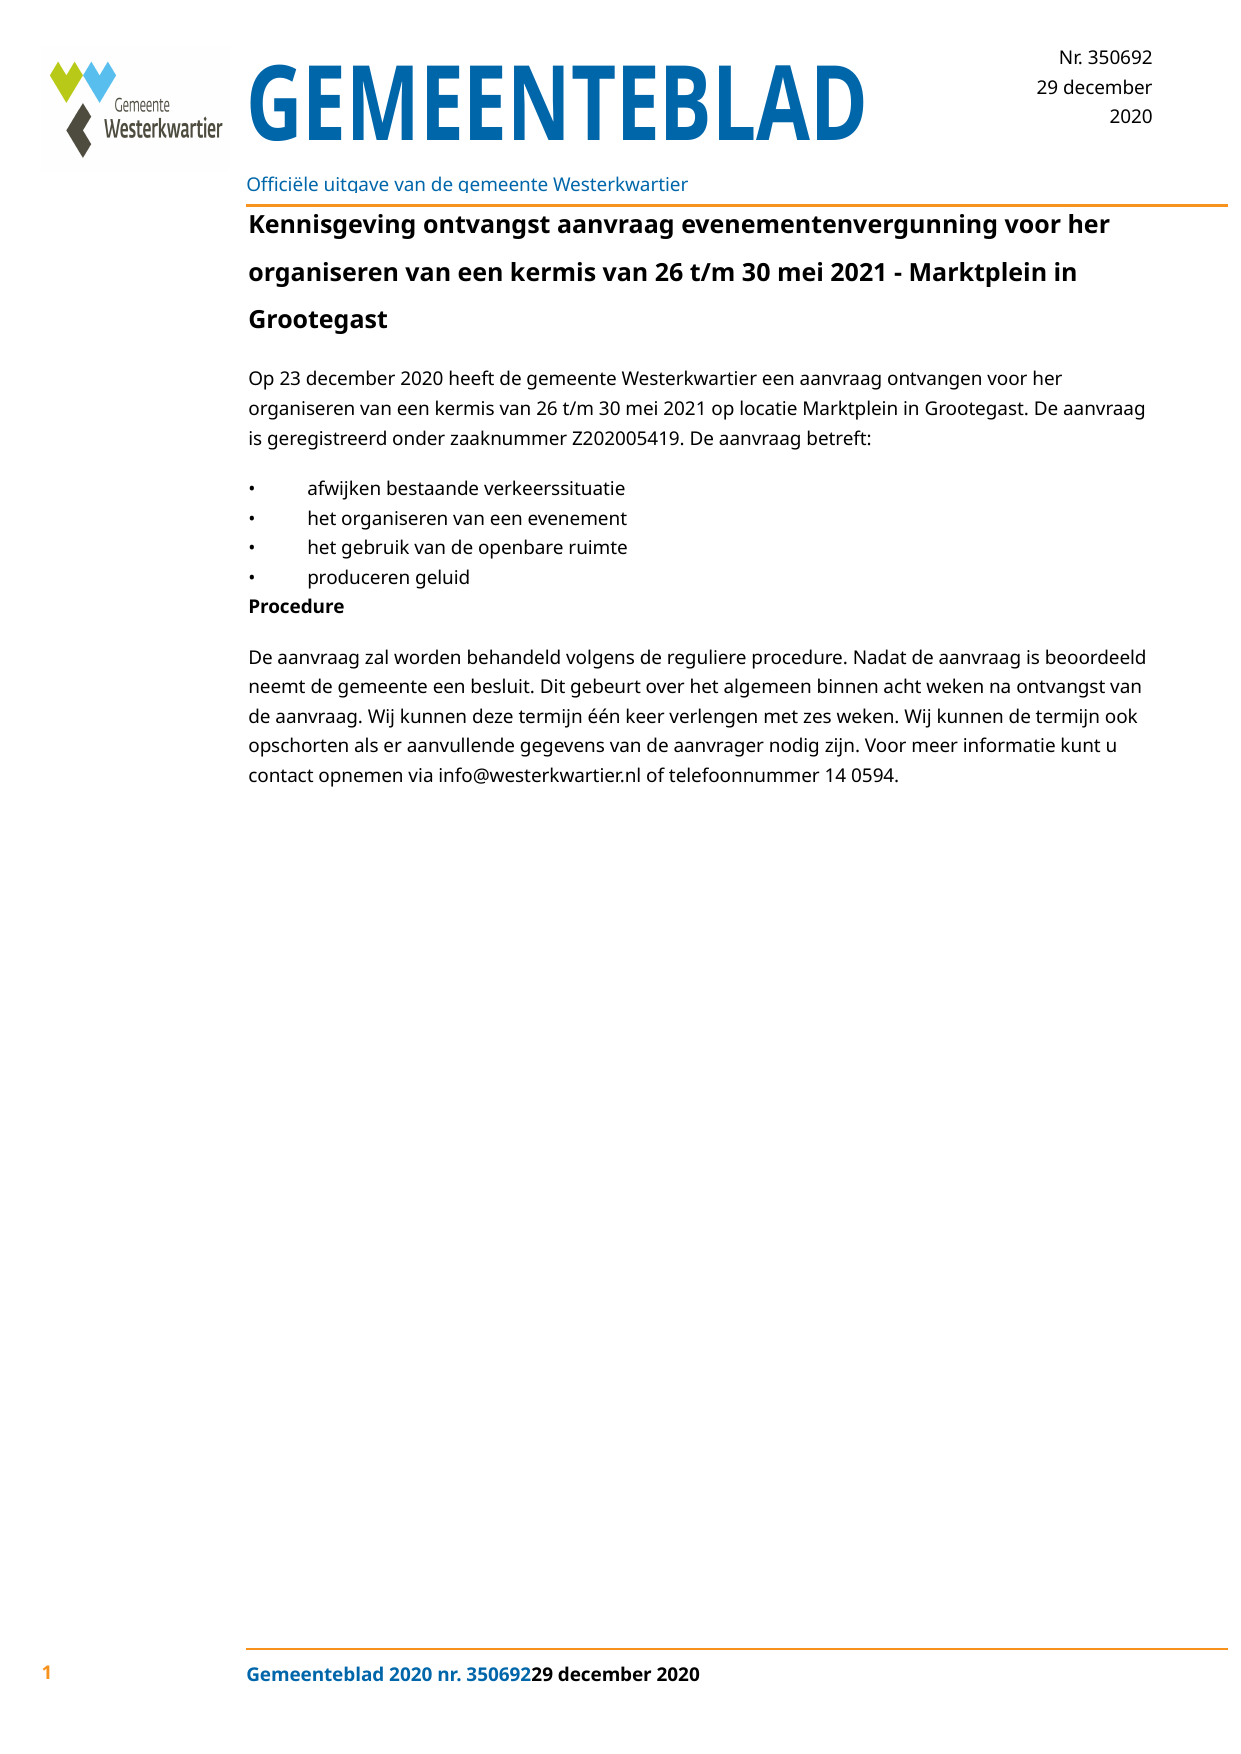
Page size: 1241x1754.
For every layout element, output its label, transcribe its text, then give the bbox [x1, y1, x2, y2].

text Procedure [248, 593, 1152, 619]
list afwijken bestaande verkeerssituatie [248, 475, 1152, 501]
list het organiseren van een evenement [248, 505, 1152, 530]
list produceren geluid [248, 564, 1152, 589]
text Kennisgeving ontvangst aanvraag evenementenvergunning voor her organiseren van een kermis van 26 t/m 30 mei 2021 - Marktplein in Grootegast [248, 207, 1152, 336]
picture [41, 47, 231, 172]
text De aanvraag zal worden behandeld volgens de reguliere procedure. Nadat de aanvraag is beoordeeld neemt de gemeente een besluit. Dit gebeurt over het algemeen binnen acht weken na ontvangst van de aanvraag. Wij kunnen deze termijn één keer verlengen met zes weken. Wij kunnen de termijn ook opschorten als er aanvullende gegevens van de aanvrager nodig zijn. Voor meer informatie kunt u contact opnemen via info@westerkwartier.nl of telefoonnummer 14 0594. [248, 644, 1152, 788]
list het gebruik van de openbare ruimte [248, 534, 1152, 560]
text Op 23 december 2020 heeft de gemeente Westerkwartier een aanvraag ontvangen voor her organiseren van een kermis van 26 t/m 30 mei 2021 op locatie Marktplein in Grootegast. De aanvraag is geregistreerd onder zaaknummer Z202005419. De aanvraag betreft: [248, 366, 1152, 450]
